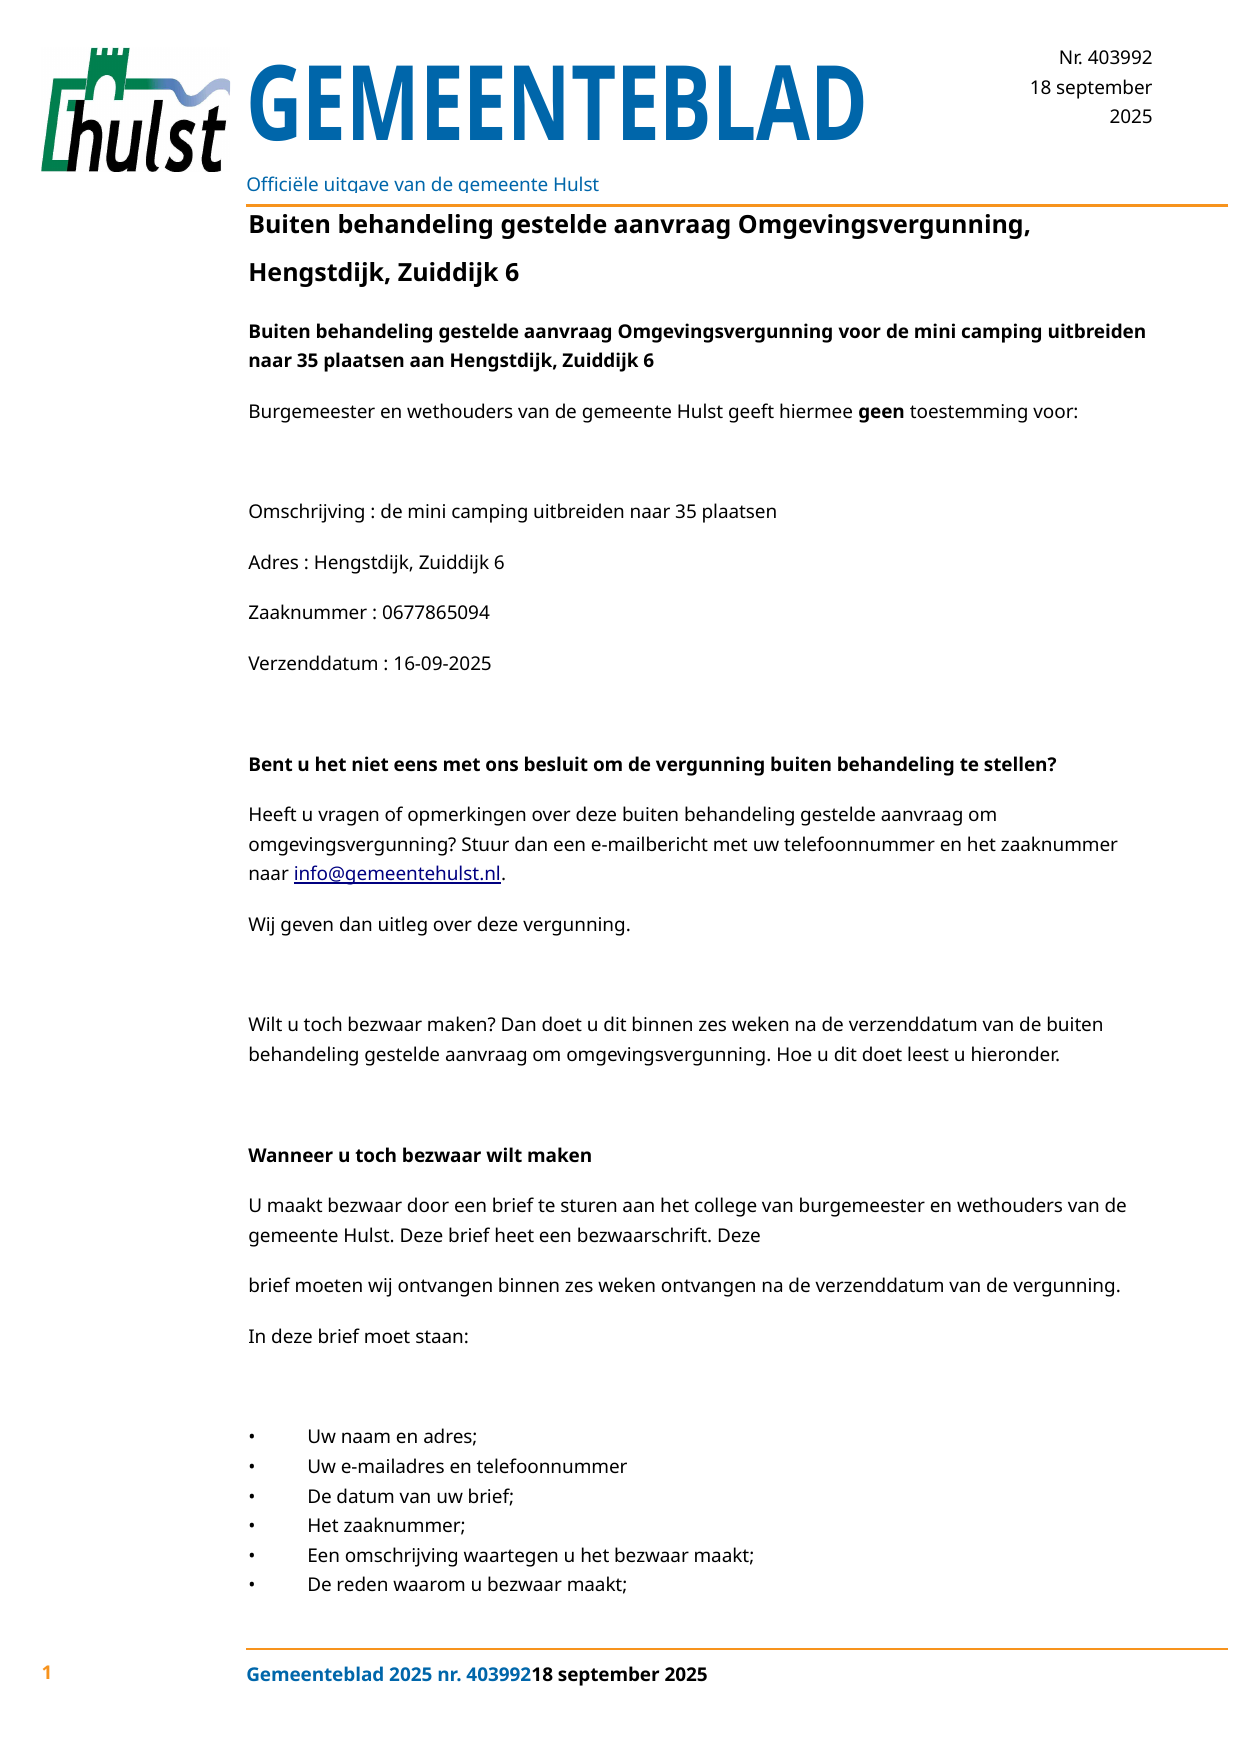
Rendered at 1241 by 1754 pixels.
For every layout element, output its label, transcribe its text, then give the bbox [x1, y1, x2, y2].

text Wanneer u toch bezwaar wilt maken [248, 1142, 1152, 1168]
text Burgemeester en wethouders van de gemeente Hulst geeft hiermee geen toestemming voor: [248, 398, 1152, 424]
text brief moeten wij ontvangen binnen zes weken ontvangen na de verzenddatum van de vergunning. [248, 1272, 1152, 1298]
text Verzenddatum : 16-09-2025 [248, 650, 1152, 676]
text Bent u het niet eens met ons besluit om de vergunning buiten behandeling te stellen? [248, 751, 1152, 777]
list De reden waarom u bezwaar maakt; [248, 1572, 1152, 1597]
text Zaaknummer : 0677865094 [248, 599, 1152, 625]
text U maakt bezwaar door een brief te sturen aan het college van burgemeester en wethouders van de gemeente Hulst. Deze brief heet een bezwaarschrift. Deze [248, 1192, 1152, 1248]
text Wij geven dan uitleg over deze vergunning. [248, 911, 1152, 937]
text In deze brief moet staan: [248, 1323, 1152, 1349]
list Uw naam en adres; [248, 1424, 1152, 1449]
text Omschrijving : de mini camping uitbreiden naar 35 plaatsen [248, 499, 1152, 524]
text Heeft u vragen of opmerkingen over deze buiten behandeling gestelde aanvraag om omgevingsvergunning? Stuur dan een e-mailbericht met uw telefoonnummer en het zaaknummer naar info@gemeentehulst.nl. [248, 801, 1152, 886]
picture [41, 47, 231, 172]
list De datum van uw brief; [248, 1483, 1152, 1509]
text Adres : Hengstdijk, Zuiddijk 6 [248, 549, 1152, 575]
list Het zaaknummer; [248, 1512, 1152, 1538]
list Uw e-mailadres en telefoonnummer [248, 1453, 1152, 1479]
list Een omschrijving waartegen u het bezwaar maakt; [248, 1542, 1152, 1568]
text Buiten behandeling gestelde aanvraag Omgevingsvergunning, Hengstdijk, Zuiddijk 6 [248, 207, 1152, 288]
text Buiten behandeling gestelde aanvraag Omgevingsvergunning voor de mini camping uitbreiden naar 35 plaatsen aan Hengstdijk, Zuiddijk 6 [248, 318, 1152, 373]
text Wilt u toch bezwaar maken? Dan doet u dit binnen zes weken na de verzenddatum van de buiten behandeling gestelde aanvraag om omgevingsvergunning. Hoe u dit doet leest u hieronder. [248, 1012, 1152, 1067]
